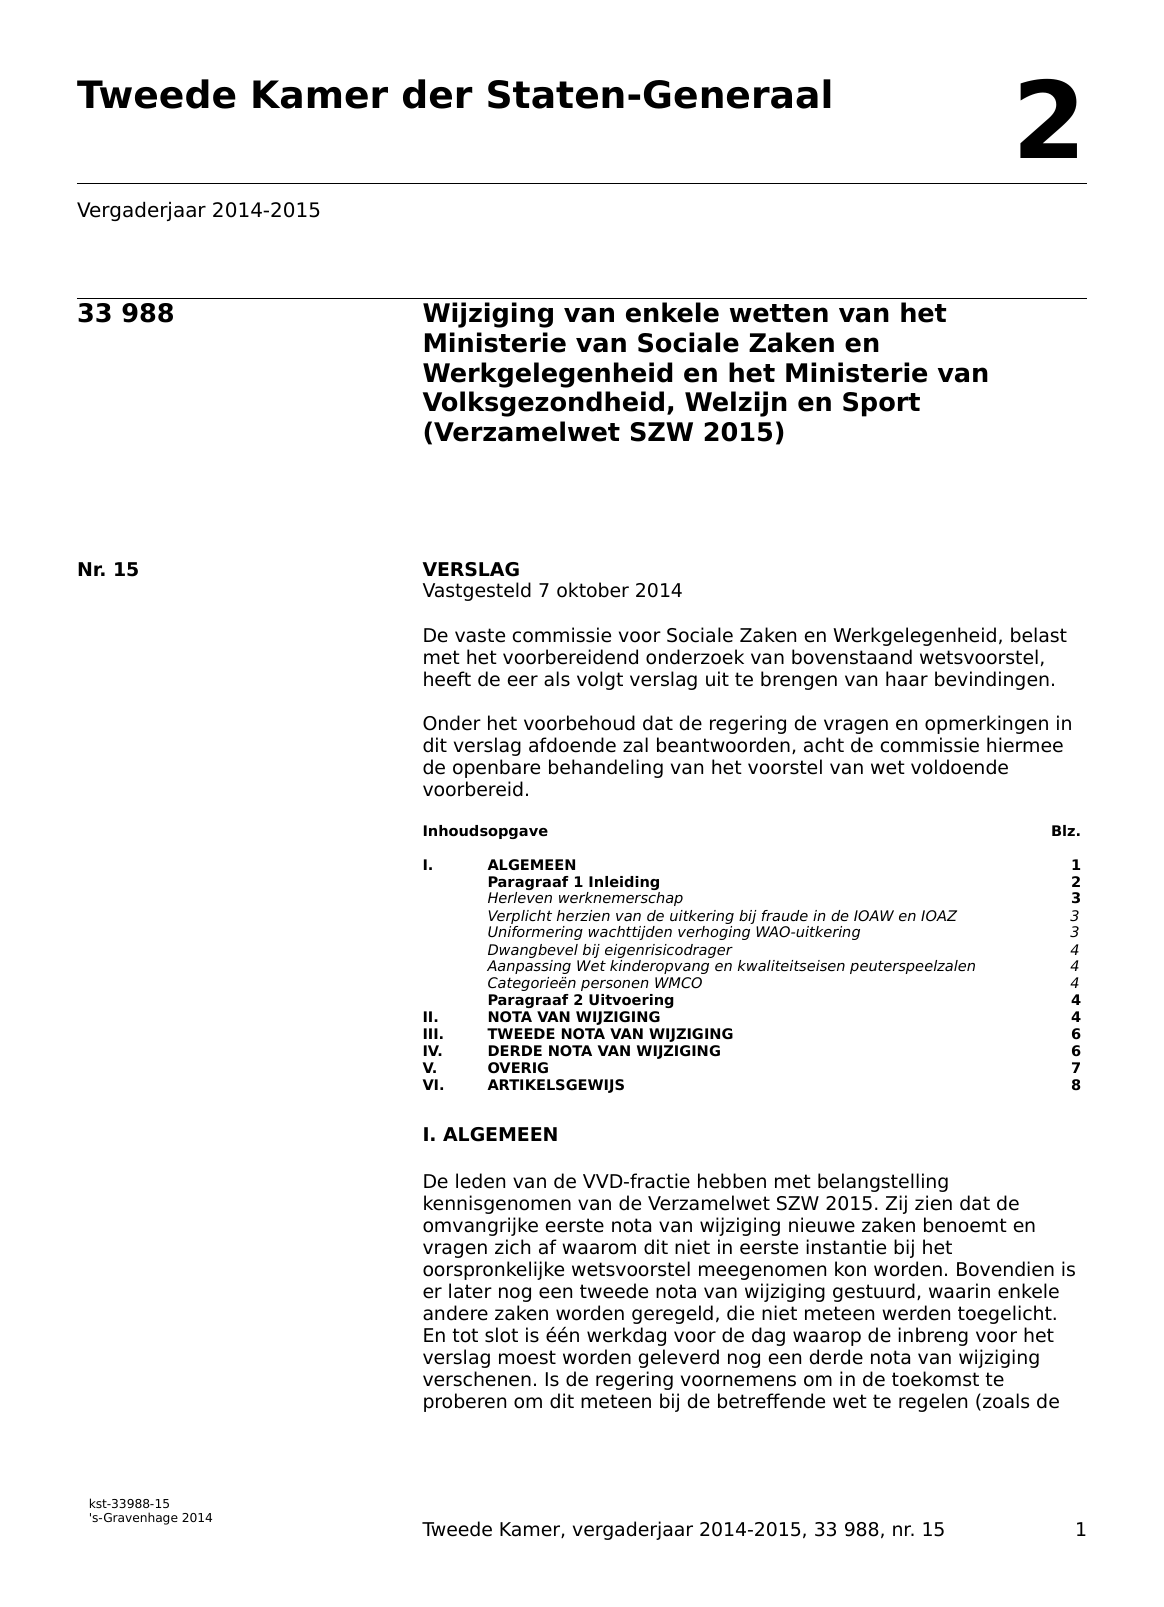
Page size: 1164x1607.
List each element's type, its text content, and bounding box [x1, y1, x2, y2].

table_cell I. [422, 856, 481, 873]
table_cell Paragraaf 2 Uitvoering [481, 992, 1028, 1009]
table_cell 4 [1028, 975, 1087, 992]
table_header Inhoudsopgave [422, 823, 1028, 839]
table_cell Uniformering wachttijden verhoging WAO-uitkering [481, 924, 1028, 941]
table_cell 6 [1028, 1026, 1087, 1043]
table_cell V. [422, 1060, 481, 1077]
table_cell Vergaderjaar 2014-2015 [77, 184, 1087, 298]
table_header Blz. [1028, 823, 1087, 839]
table_cell [422, 941, 481, 958]
table_cell 2 [1028, 874, 1087, 890]
table_cell III. [422, 1026, 481, 1043]
table_cell Categorieën personen WMCO [481, 975, 1028, 992]
table_cell [422, 924, 481, 941]
table_cell 1 [1028, 856, 1087, 873]
table_cell [422, 890, 481, 907]
table_cell Herleven werknemerschap [481, 890, 1028, 907]
subtitle 33 988 Wijziging van enkele wetten van het Ministerie van Sociale Zaken en Werkgelegenheid en het Ministerie van Volksgezondheid, Welzijn en Sport (Verzamelwet SZW 2015) [77, 299, 1087, 447]
text Onder het voorbehoud dat de regering de vragen en opmerkingen in dit verslag afdoende zal beantwoorden, acht de commissie hiermee de openbare behandeling van het voorstel van wet voldoende voorbereid. [422, 713, 1087, 801]
text De leden van de VVD-fractie hebben met belangstelling kennisgenomen van de Verzamelwet SZW 2015. Zij zien dat de omvangrijke eerste nota van wijziging nieuwe zaken benoemt en vragen zich af waarom dit niet in eerste instantie bij het oorspronkelijke wetsvoorstel meegenomen kon worden. Bovendien is er later nog een tweede nota van wijziging gestuurd, waarin enkele andere zaken worden geregeld, die niet meteen werden toegelicht. En tot slot is één werkdag voor de dag waarop de inbreng voor het verslag moest worden geleverd nog een derde nota van wijziging verschenen. Is de regering voornemens om in de toekomst te proberen om dit meteen bij de betreffende wet te regelen (zoals de [422, 1171, 1087, 1413]
table_cell ARTIKELSGEWIJS [481, 1077, 1028, 1094]
subtitle I. ALGEMEEN [422, 1124, 1087, 1146]
table_cell IV. [422, 1043, 481, 1060]
table_cell Aanpassing Wet kinderopvang en kwaliteitseisen peuterspeelzalen [481, 958, 1028, 975]
table_cell DERDE NOTA VAN WIJZIGING [481, 1043, 1028, 1060]
table_header 2 [886, 59, 1087, 183]
table_cell 6 [1028, 1043, 1087, 1060]
table_cell Verplicht herzien van de uitkering bij fraude in de IOAW en IOAZ [481, 908, 1028, 924]
table_cell 4 [1028, 941, 1087, 958]
table_cell 3 [1028, 890, 1087, 907]
table_cell [422, 908, 481, 924]
table_cell Dwangbevel bij eigenrisicodrager [481, 941, 1028, 958]
table_cell 3 [1028, 908, 1087, 924]
table_cell [422, 840, 481, 856]
table_cell VI. [422, 1077, 481, 1094]
subtitle Nr. 15 VERSLAG [77, 558, 1087, 580]
table_cell Paragraaf 1 Inleiding [481, 874, 1028, 890]
text De vaste commissie voor Sociale Zaken en Werkgelegenheid, belast met het voorbereidend onderzoek van bovenstaand wetsvoorstel, heeft de eer als volgt verslag uit te brengen van haar bevindingen. [422, 624, 1087, 691]
table_cell 4 [1028, 958, 1087, 975]
table_cell [422, 975, 481, 992]
table_header Tweede Kamer der Staten-Generaal [77, 59, 886, 183]
table_cell 4 [1028, 992, 1087, 1009]
table_cell [422, 992, 481, 1009]
table_cell [1028, 840, 1087, 856]
table_cell [422, 958, 481, 975]
table_cell 7 [1028, 1060, 1087, 1077]
text Vastgesteld 7 oktober 2014 [422, 580, 1087, 602]
table_cell ALGEMEEN [481, 856, 1028, 873]
table_cell 8 [1028, 1077, 1087, 1094]
table_cell TWEEDE NOTA VAN WIJZIGING [481, 1026, 1028, 1043]
table_cell II. [422, 1009, 481, 1026]
table_cell NOTA VAN WIJZIGING [481, 1009, 1028, 1026]
text 's-Gravenhage 2014 [88, 1511, 323, 1525]
table_cell [481, 840, 1028, 856]
table_cell [422, 874, 481, 890]
table_cell 4 [1028, 1009, 1087, 1026]
table_cell OVERIG [481, 1060, 1028, 1077]
text kst-33988-15 [88, 1497, 323, 1511]
table_cell 3 [1028, 924, 1087, 941]
